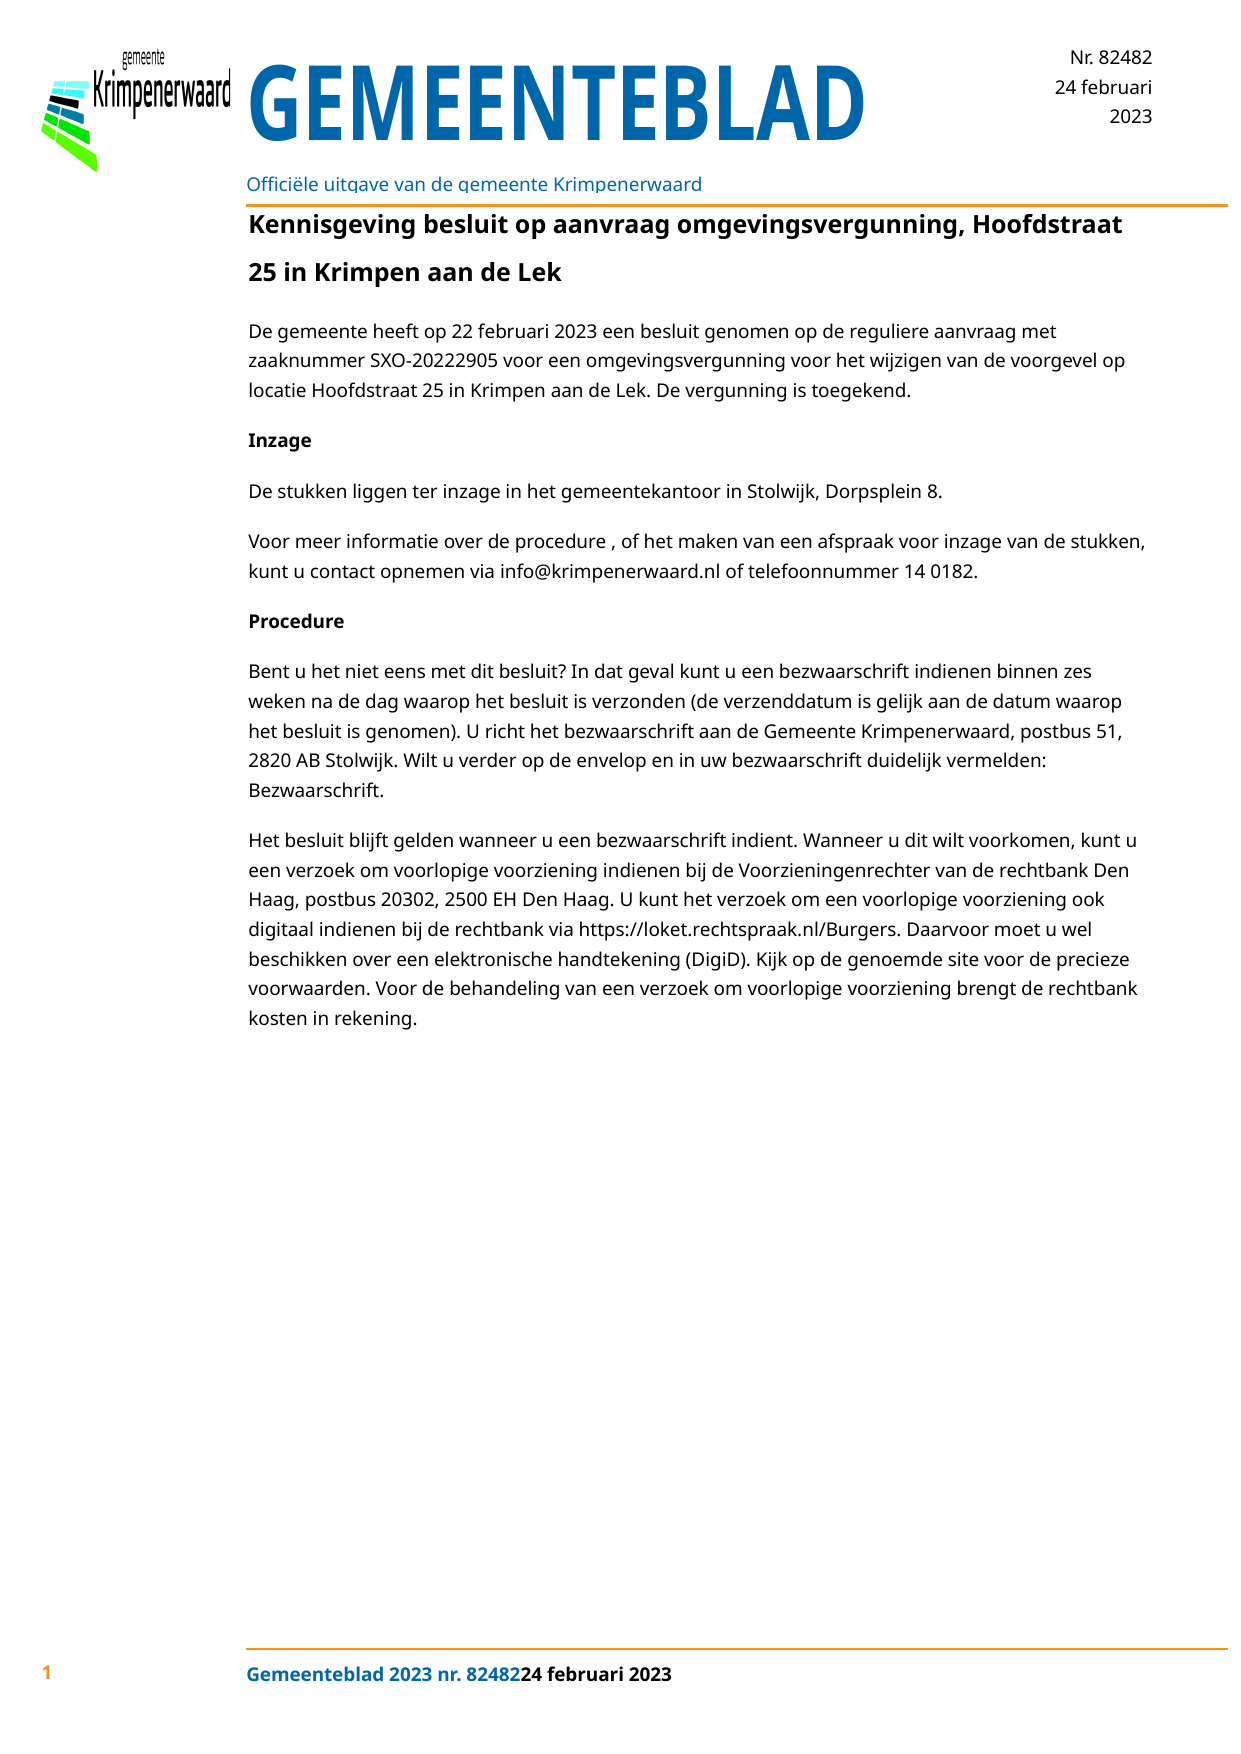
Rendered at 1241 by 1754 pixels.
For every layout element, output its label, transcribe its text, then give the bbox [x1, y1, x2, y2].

text De gemeente heeft op 22 februari 2023 een besluit genomen op de reguliere aanvraag met zaaknummer SXO-20222905 voor een omgevingsvergunning voor het wijzigen van de voorgevel op locatie Hoofdstraat 25 in Krimpen aan de Lek. De vergunning is toegekend. [248, 318, 1152, 403]
text Inzage [248, 427, 1152, 453]
text Het besluit blijft gelden wanneer u een bezwaarschrift indient. Wanneer u dit wilt voorkomen, kunt u een verzoek om voorlopige voorziening indienen bij de Voorzieningenrechter van de rechtbank Den Haag, postbus 20302, 2500 EH Den Haag. U kunt het verzoek om een voorlopige voorziening ook digitaal indienen bij de rechtbank via https://loket.rechtspraak.nl/Burgers. Daarvoor moet u wel beschikken over een elektronische handtekening (DigiD). Kijk op de genoemde site voor de precieze voorwaarden. Voor de behandeling van een verzoek om voorlopige voorziening brengt de rechtbank kosten in rekening. [248, 827, 1152, 1031]
text Kennisgeving besluit op aanvraag omgevingsvergunning, Hoofdstraat 25 in Krimpen aan de Lek [248, 207, 1152, 288]
text Procedure [248, 608, 1152, 634]
picture [41, 47, 231, 172]
text De stukken liggen ter inzage in het gemeentekantoor in Stolwijk, Dorpsplein 8. [248, 478, 1152, 504]
text Voor meer informatie over de procedure , of het maken van een afspraak voor inzage van de stukken, kunt u contact opnemen via info@krimpenerwaard.nl of telefoonnummer 14 0182. [248, 528, 1152, 584]
text Bent u het niet eens met dit besluit? In dat geval kunt u een bezwaarschrift indienen binnen zes weken na de dag waarop het besluit is verzonden (de verzenddatum is gelijk aan de datum waarop het besluit is genomen). U richt het bezwaarschrift aan de Gemeente Krimpenerwaard, postbus 51, 2820 AB Stolwijk. Wilt u verder op de envelop en in uw bezwaarschrift duidelijk vermelden: Bezwaarschrift. [248, 659, 1152, 803]
